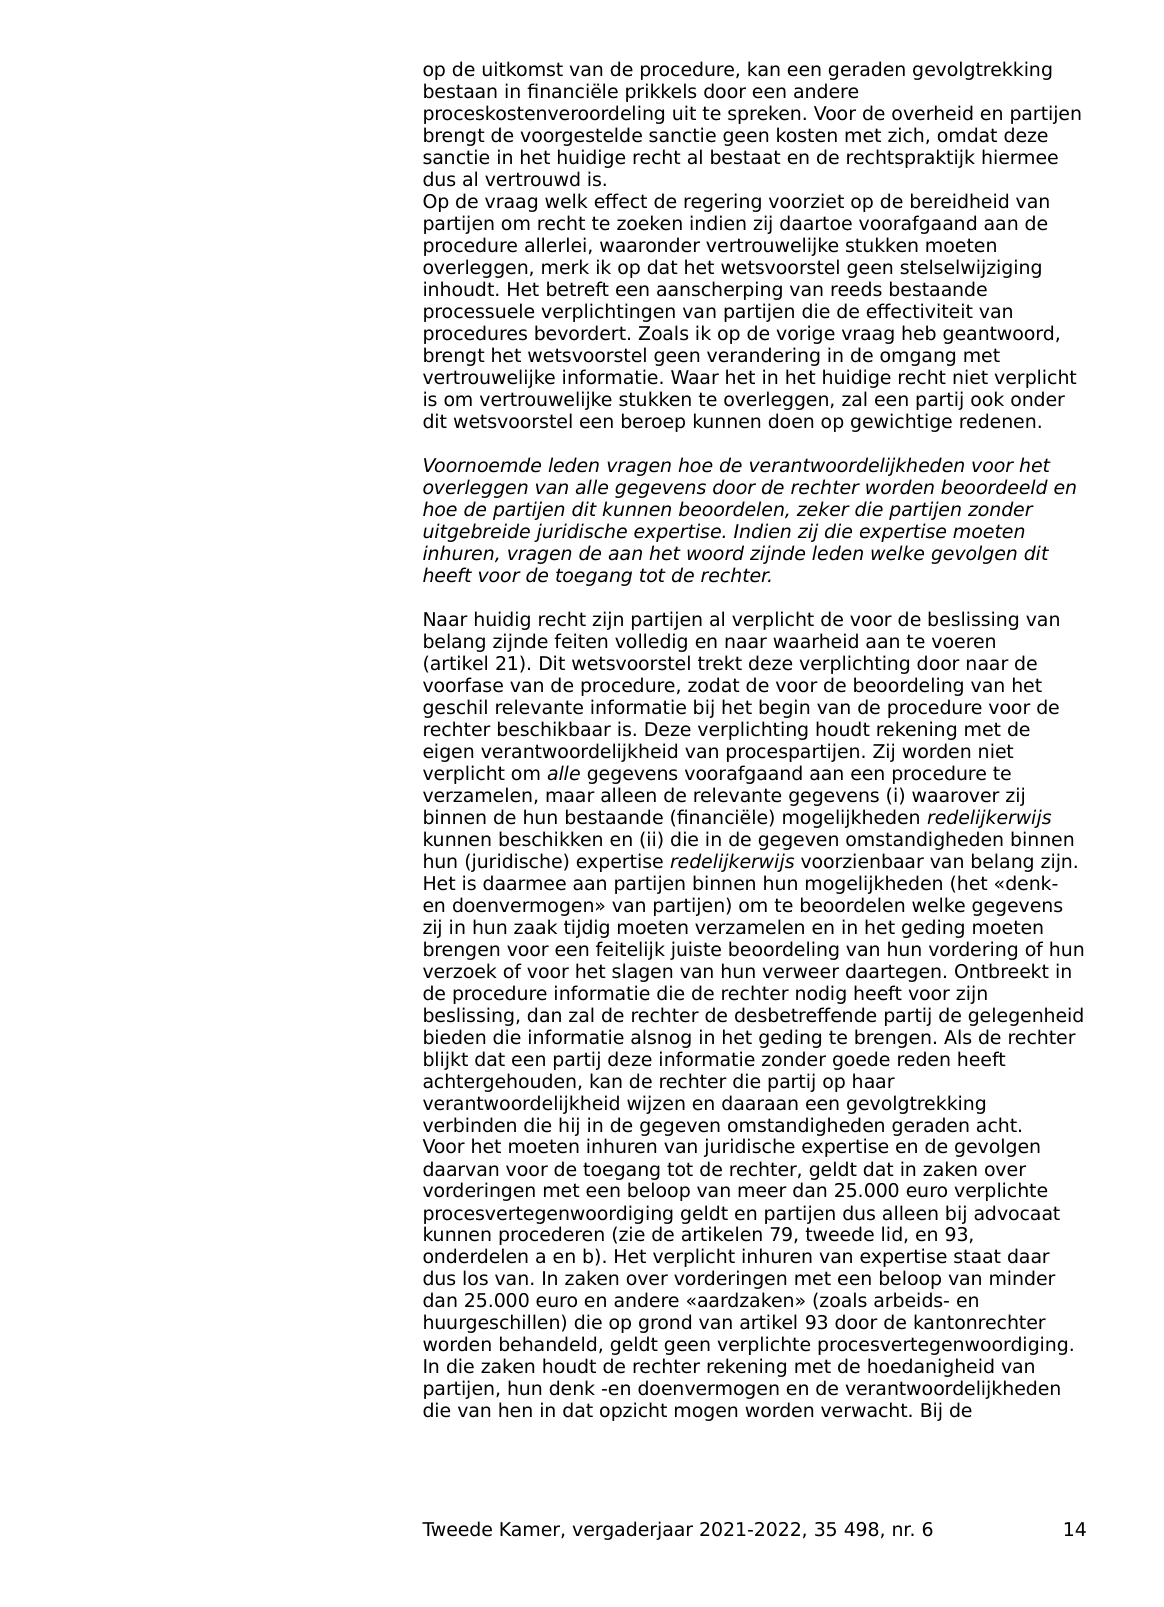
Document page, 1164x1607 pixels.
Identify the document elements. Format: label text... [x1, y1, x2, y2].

text op de uitkomst van de procedure, kan een geraden gevolgtrekking bestaan in financiële prikkels door een andere proceskostenveroordeling uit te spreken. Voor de overheid en partijen brengt de voorgestelde sanctie geen kosten met zich, omdat deze sanctie in het huidige recht al bestaat en de rechtspraktijk hiermee dus al vertrouwd is. [422, 59, 1087, 191]
text Op de vraag welk effect de regering voorziet op de bereidheid van partijen om recht te zoeken indien zij daartoe voorafgaand aan de procedure allerlei, waaronder vertrouwelijke stukken moeten overleggen, merk ik op dat het wetsvoorstel geen stelselwijziging inhoudt. Het betreft een aanscherping van reeds bestaande processuele verplichtingen van partijen die de effectiviteit van procedures bevordert. Zoals ik op de vorige vraag heb geantwoord, brengt het wetsvoorstel geen verandering in de omgang met vertrouwelijke informatie. Waar het in het huidige recht niet verplicht is om vertrouwelijke stukken te overleggen, zal een partij ook onder dit wetsvoorstel een beroep kunnen doen op gewichtige redenen. [422, 191, 1087, 433]
text Voor het moeten inhuren van juridische expertise en de gevolgen daarvan voor de toegang tot de rechter, geldt dat in zaken over vorderingen met een beloop van meer dan 25.000 euro verplichte procesvertegenwoordiging geldt en partijen dus alleen bij advocaat kunnen procederen (zie de artikelen 79, tweede lid, en 93, onderdelen a en b). Het verplicht inhuren van expertise staat daar dus los van. In zaken over vorderingen met een beloop van minder dan 25.000 euro en andere «aardzaken» (zoals arbeids- en huurgeschillen) die op grond van artikel 93 door de kantonrechter worden behandeld, geldt geen verplichte procesvertegenwoordiging. In die zaken houdt de rechter rekening met de hoedanigheid van partijen, hun denk -en doenvermogen en de verantwoordelijkheden die van hen in dat opzicht mogen worden verwacht. Bij de [422, 1136, 1087, 1422]
text Voornoemde leden vragen hoe de verantwoordelijkheden voor het overleggen van alle gegevens door de rechter worden beoordeeld en hoe de partijen dit kunnen beoordelen, zeker die partijen zonder uitgebreide juridische expertise. Indien zij die expertise moeten inhuren, vragen de aan het woord zijnde leden welke gevolgen dit heeft voor de toegang tot de rechter. [422, 455, 1087, 587]
text Naar huidig recht zijn partijen al verplicht de voor de beslissing van belang zijnde feiten volledig en naar waarheid aan te voeren (artikel 21). Dit wetsvoorstel trekt deze verplichting door naar de voorfase van de procedure, zodat de voor de beoordeling van het geschil relevante informatie bij het begin van de procedure voor de rechter beschikbaar is. Deze verplichting houdt rekening met de eigen verantwoordelijkheid van procespartijen. Zij worden niet verplicht om alle gegevens voorafgaand aan een procedure te verzamelen, maar alleen de relevante gegevens (i) waarover zij binnen de hun bestaande (financiële) mogelijkheden redelijkerwijs kunnen beschikken en (ii) die in de gegeven omstandigheden binnen hun (juridische) expertise redelijkerwijs voorzienbaar van belang zijn. Het is daarmee aan partijen binnen hun mogelijkheden (het «denk- en doenvermogen» van partijen) om te beoordelen welke gegevens zij in hun zaak tijdig moeten verzamelen en in het geding moeten brengen voor een feitelijk juiste beoordeling van hun vordering of hun verzoek of voor het slagen van hun verweer daartegen. Ontbreekt in de procedure informatie die de rechter nodig heeft voor zijn beslissing, dan zal de rechter de desbetreffende partij de gelegenheid bieden die informatie alsnog in het geding te brengen. Als de rechter blijkt dat een partij deze informatie zonder goede reden heeft achtergehouden, kan de rechter die partij op haar verantwoordelijkheid wijzen en daaraan een gevolgtrekking verbinden die hij in de gegeven omstandigheden geraden acht. [422, 609, 1087, 1136]
